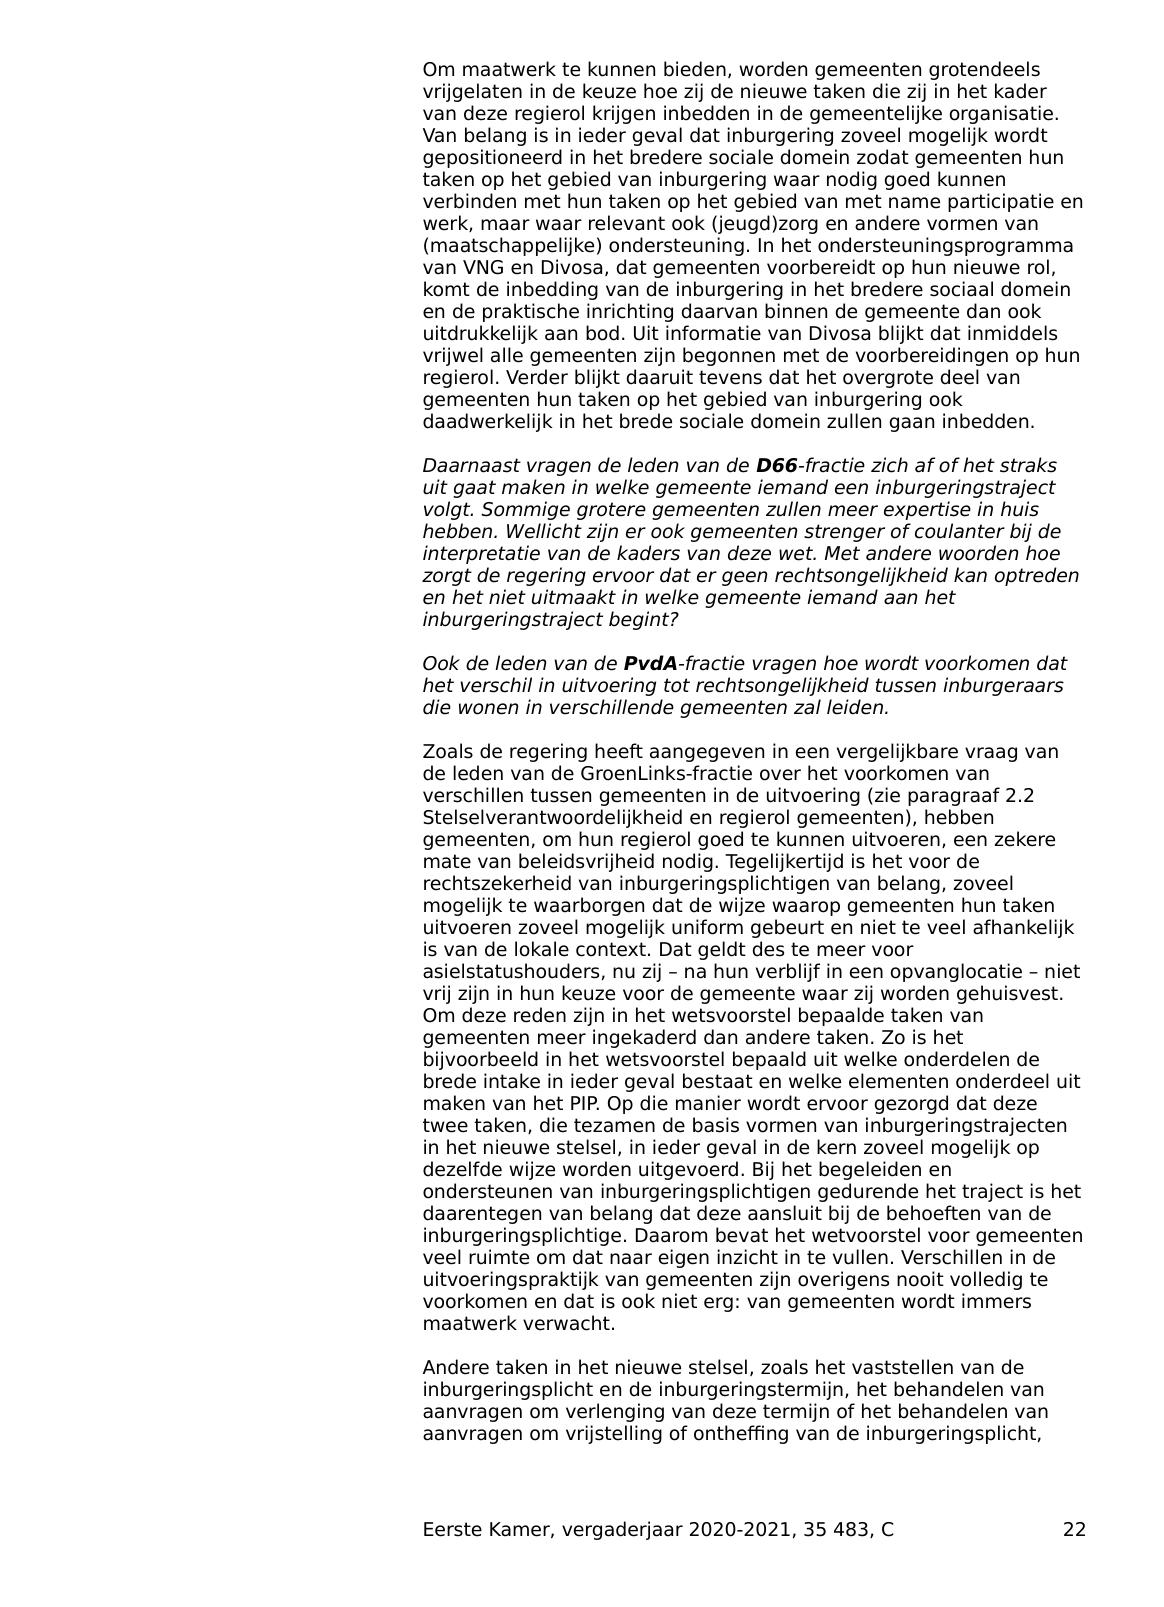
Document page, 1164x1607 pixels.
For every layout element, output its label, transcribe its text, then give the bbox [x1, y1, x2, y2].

text Daarnaast vragen de leden van de D66-fractie zich af of het straks uit gaat maken in welke gemeente iemand een inburgeringstraject volgt. Sommige grotere gemeenten zullen meer expertise in huis hebben. Wellicht zijn er ook gemeenten strenger of coulanter bij de interpretatie van de kaders van deze wet. Met andere woorden hoe zorgt de regering ervoor dat er geen rechtsongelijkheid kan optreden en het niet uitmaakt in welke gemeente iemand aan het inburgeringstraject begint? [422, 455, 1087, 631]
text Zoals de regering heeft aangegeven in een vergelijkbare vraag van de leden van de GroenLinks-fractie over het voorkomen van verschillen tussen gemeenten in de uitvoering (zie paragraaf 2.2 Stelselverantwoordelijkheid en regierol gemeenten), hebben gemeenten, om hun regierol goed te kunnen uitvoeren, een zekere mate van beleidsvrijheid nodig. Tegelijkertijd is het voor de rechtszekerheid van inburgeringsplichtigen van belang, zoveel mogelijk te waarborgen dat de wijze waarop gemeenten hun taken uitvoeren zoveel mogelijk uniform gebeurt en niet te veel afhankelijk is van de lokale context. Dat geldt des te meer voor asielstatushouders, nu zij – na hun verblijf in een opvanglocatie – niet vrij zijn in hun keuze voor de gemeente waar zij worden gehuisvest. Om deze reden zijn in het wetsvoorstel bepaalde taken van gemeenten meer ingekaderd dan andere taken. Zo is het bijvoorbeeld in het wetsvoorstel bepaald uit welke onderdelen de brede intake in ieder geval bestaat en welke elementen onderdeel uit maken van het PIP. Op die manier wordt ervoor gezorgd dat deze twee taken, die tezamen de basis vormen van inburgeringstrajecten in het nieuwe stelsel, in ieder geval in de kern zoveel mogelijk op dezelfde wijze worden uitgevoerd. Bij het begeleiden en ondersteunen van inburgeringsplichtigen gedurende het traject is het daarentegen van belang dat deze aansluit bij de behoeften van de inburgeringsplichtige. Daarom bevat het wetvoorstel voor gemeenten veel ruimte om dat naar eigen inzicht in te vullen. Verschillen in de uitvoeringspraktijk van gemeenten zijn overigens nooit volledig te voorkomen en dat is ook niet erg: van gemeenten wordt immers maatwerk verwacht. [422, 741, 1087, 1334]
text Andere taken in het nieuwe stelsel, zoals het vaststellen van de inburgeringsplicht en de inburgeringstermijn, het behandelen van aanvragen om verlenging van deze termijn of het behandelen van aanvragen om vrijstelling of ontheffing van de inburgeringsplicht, [422, 1357, 1087, 1444]
text Om maatwerk te kunnen bieden, worden gemeenten grotendeels vrijgelaten in de keuze hoe zij de nieuwe taken die zij in het kader van deze regierol krijgen inbedden in de gemeentelijke organisatie. Van belang is in ieder geval dat inburgering zoveel mogelijk wordt gepositioneerd in het bredere sociale domein zodat gemeenten hun taken op het gebied van inburgering waar nodig goed kunnen verbinden met hun taken op het gebied van met name participatie en werk, maar waar relevant ook (jeugd)zorg en andere vormen van (maatschappelijke) ondersteuning. In het ondersteuningsprogramma van VNG en Divosa, dat gemeenten voorbereidt op hun nieuwe rol, komt de inbedding van de inburgering in het bredere sociaal domein en de praktische inrichting daarvan binnen de gemeente dan ook uitdrukkelijk aan bod. Uit informatie van Divosa blijkt dat inmiddels vrijwel alle gemeenten zijn begonnen met de voorbereidingen op hun regierol. Verder blijkt daaruit tevens dat het overgrote deel van gemeenten hun taken op het gebied van inburgering ook daadwerkelijk in het brede sociale domein zullen gaan inbedden. [422, 59, 1087, 433]
text Ook de leden van de PvdA-fractie vragen hoe wordt voorkomen dat het verschil in uitvoering tot rechtsongelijkheid tussen inburgeraars die wonen in verschillende gemeenten zal leiden. [422, 653, 1087, 719]
